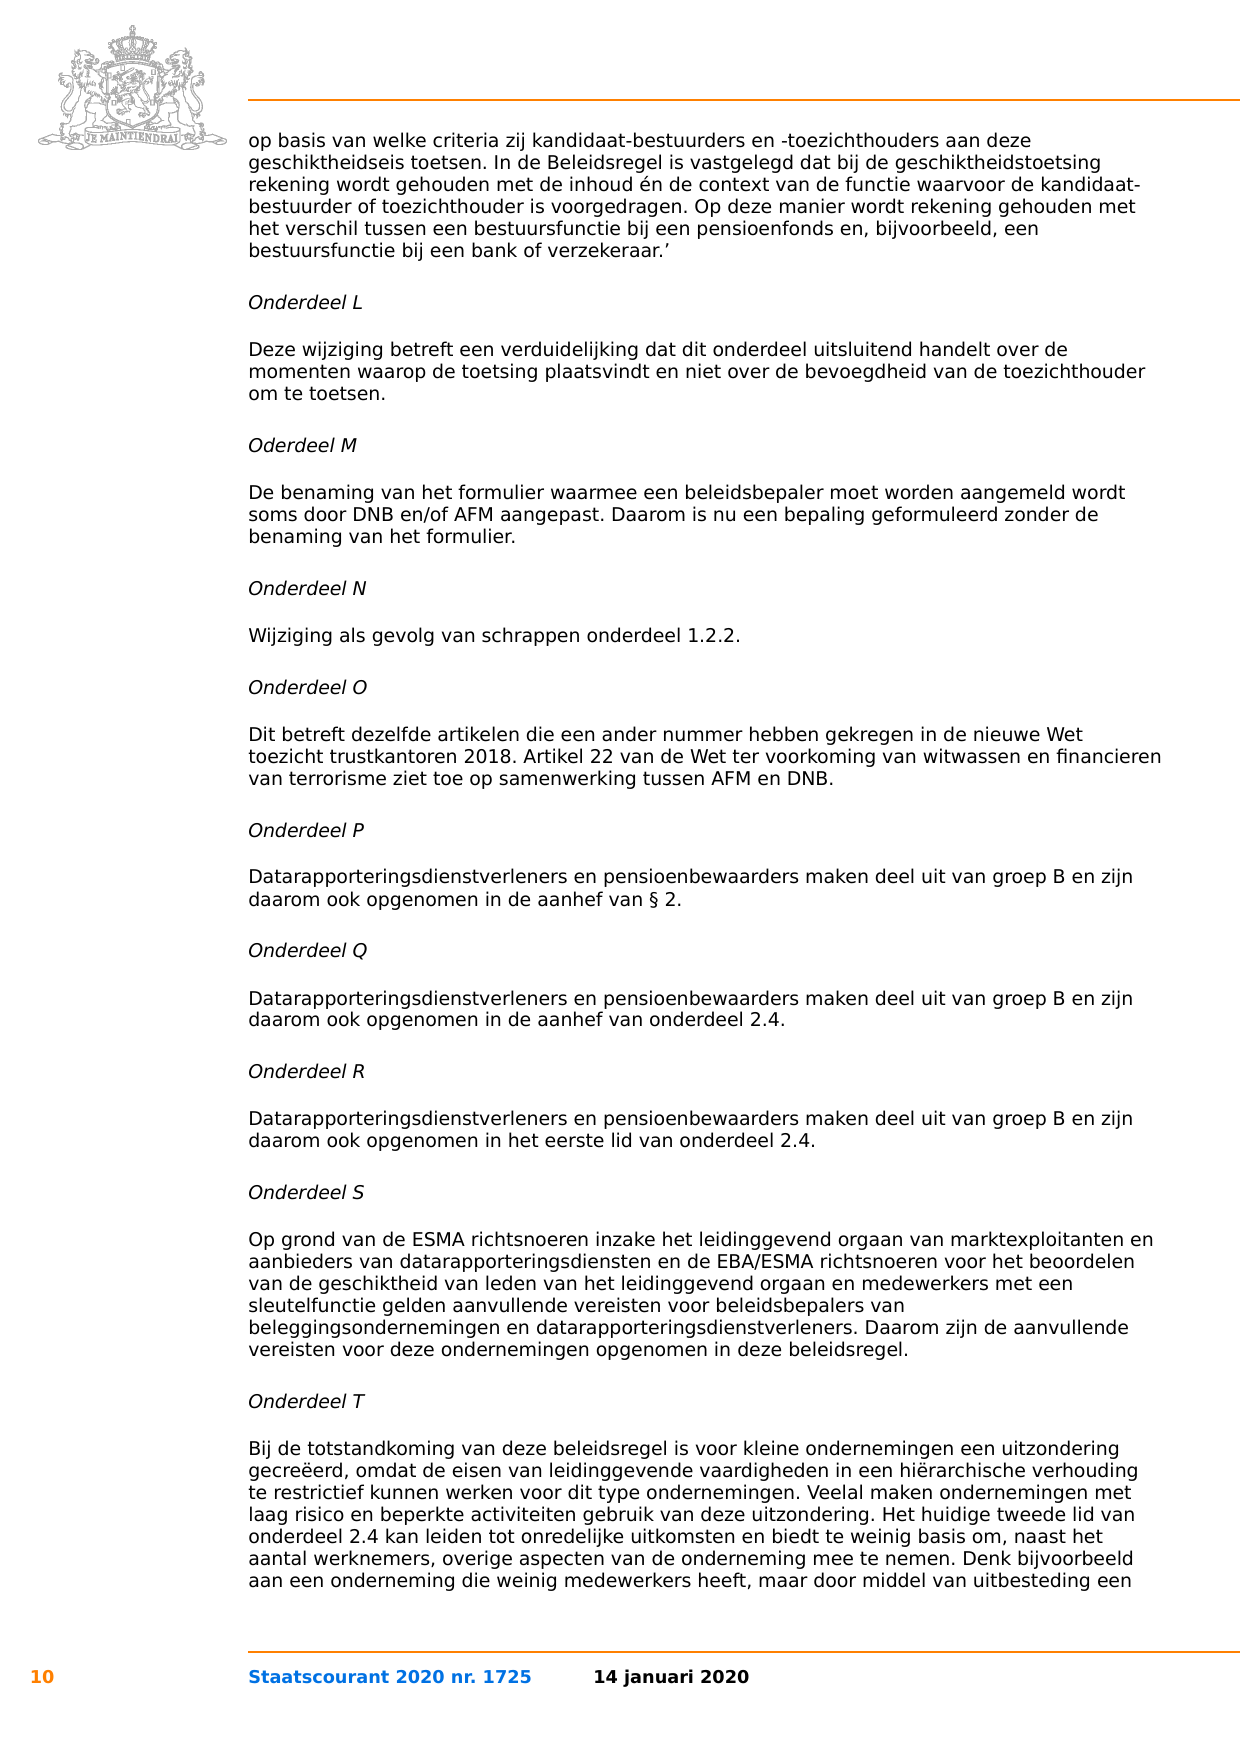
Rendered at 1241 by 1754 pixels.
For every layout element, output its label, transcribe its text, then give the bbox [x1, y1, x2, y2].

text op basis van welke criteria zij kandidaat-bestuurders en -toezichthouders aan deze geschiktheidseis toetsen. In de Beleidsregel is vastgelegd dat bij de geschiktheidstoetsing rekening wordt gehouden met de inhoud én de context van de functie waarvoor de kandidaat-bestuurder of toezichthouder is voorgedragen. Op deze manier wordt rekening gehouden met het verschil tussen een bestuursfunctie bij een pensioenfonds en, bijvoorbeeld, een bestuursfunctie bij een bank of verzekeraar.’ [248, 130, 1163, 262]
text Wijziging als gevolg van schrappen onderdeel 1.2.2. [248, 624, 1163, 647]
subtitle Onderdeel N [248, 578, 1163, 599]
text Datarapporteringsdienstverleners en pensioenbewaarders maken deel uit van groep B en zijn daarom ook opgenomen in de aanhef van onderdeel 2.4. [248, 987, 1163, 1031]
text Dit betreft dezelfde artikelen die een ander nummer hebben gekregen in de nieuwe Wet toezicht trustkantoren 2018. Artikel 22 van de Wet ter voorkoming van witwassen en financieren van terrorisme ziet toe op samenwerking tussen AFM en DNB. [248, 723, 1163, 789]
subtitle Onderdeel O [248, 677, 1163, 698]
subtitle Oderdeel M [248, 435, 1163, 457]
text Datarapporteringsdienstverleners en pensioenbewaarders maken deel uit van groep B en zijn daarom ook opgenomen in het eerste lid van onderdeel 2.4. [248, 1108, 1163, 1152]
text Deze wijziging betreft een verduidelijking dat dit onderdeel uitsluitend handelt over de momenten waarop de toetsing plaatsvindt en niet over de bevoegdheid van de toezichthouder om te toetsen. [248, 339, 1163, 405]
text Op grond van de ESMA richtsnoeren inzake het leidinggevend orgaan van marktexploitanten en aanbieders van datarapporteringsdiensten en de EBA/ESMA richtsnoeren voor het beoordelen van de geschiktheid van leden van het leidinggevend orgaan en medewerkers met een sleutelfunctie gelden aanvullende vereisten voor beleidsbepalers van beleggingsondernemingen en datarapporteringsdienstverleners. Daarom zijn de aanvullende vereisten voor deze ondernemingen opgenomen in deze beleidsregel. [248, 1229, 1163, 1361]
text De benaming van het formulier waarmee een beleidsbepaler moet worden aangemeld wordt soms door DNB en/of AFM aangepast. Daarom is nu een bepaling geformuleerd zonder de benaming van het formulier. [248, 482, 1163, 548]
picture [38, 25, 227, 150]
text Datarapporteringsdienstverleners en pensioenbewaarders maken deel uit van groep B en zijn daarom ook opgenomen in de aanhef van § 2. [248, 866, 1163, 910]
subtitle Onderdeel P [248, 819, 1163, 841]
subtitle Onderdeel T [248, 1391, 1163, 1413]
subtitle Onderdeel L [248, 292, 1163, 314]
subtitle Onderdeel Q [248, 940, 1163, 962]
subtitle Onderdeel S [248, 1182, 1163, 1204]
text Bij de totstandkoming van deze beleidsregel is voor kleine ondernemingen een uitzondering gecreëerd, omdat de eisen van leidinggevende vaardigheden in een hiërarchische verhouding te restrictief kunnen werken voor dit type ondernemingen. Veelal maken ondernemingen met laag risico en beperkte activiteiten gebruik van deze uitzondering. Het huidige tweede lid van onderdeel 2.4 kan leiden tot onredelijke uitkomsten en biedt te weinig basis om, naast het aantal werknemers, overige aspecten van de onderneming mee te nemen. Denk bijvoorbeeld aan een onderneming die weinig medewerkers heeft, maar door middel van uitbesteding een [248, 1438, 1163, 1592]
subtitle Onderdeel R [248, 1061, 1163, 1083]
